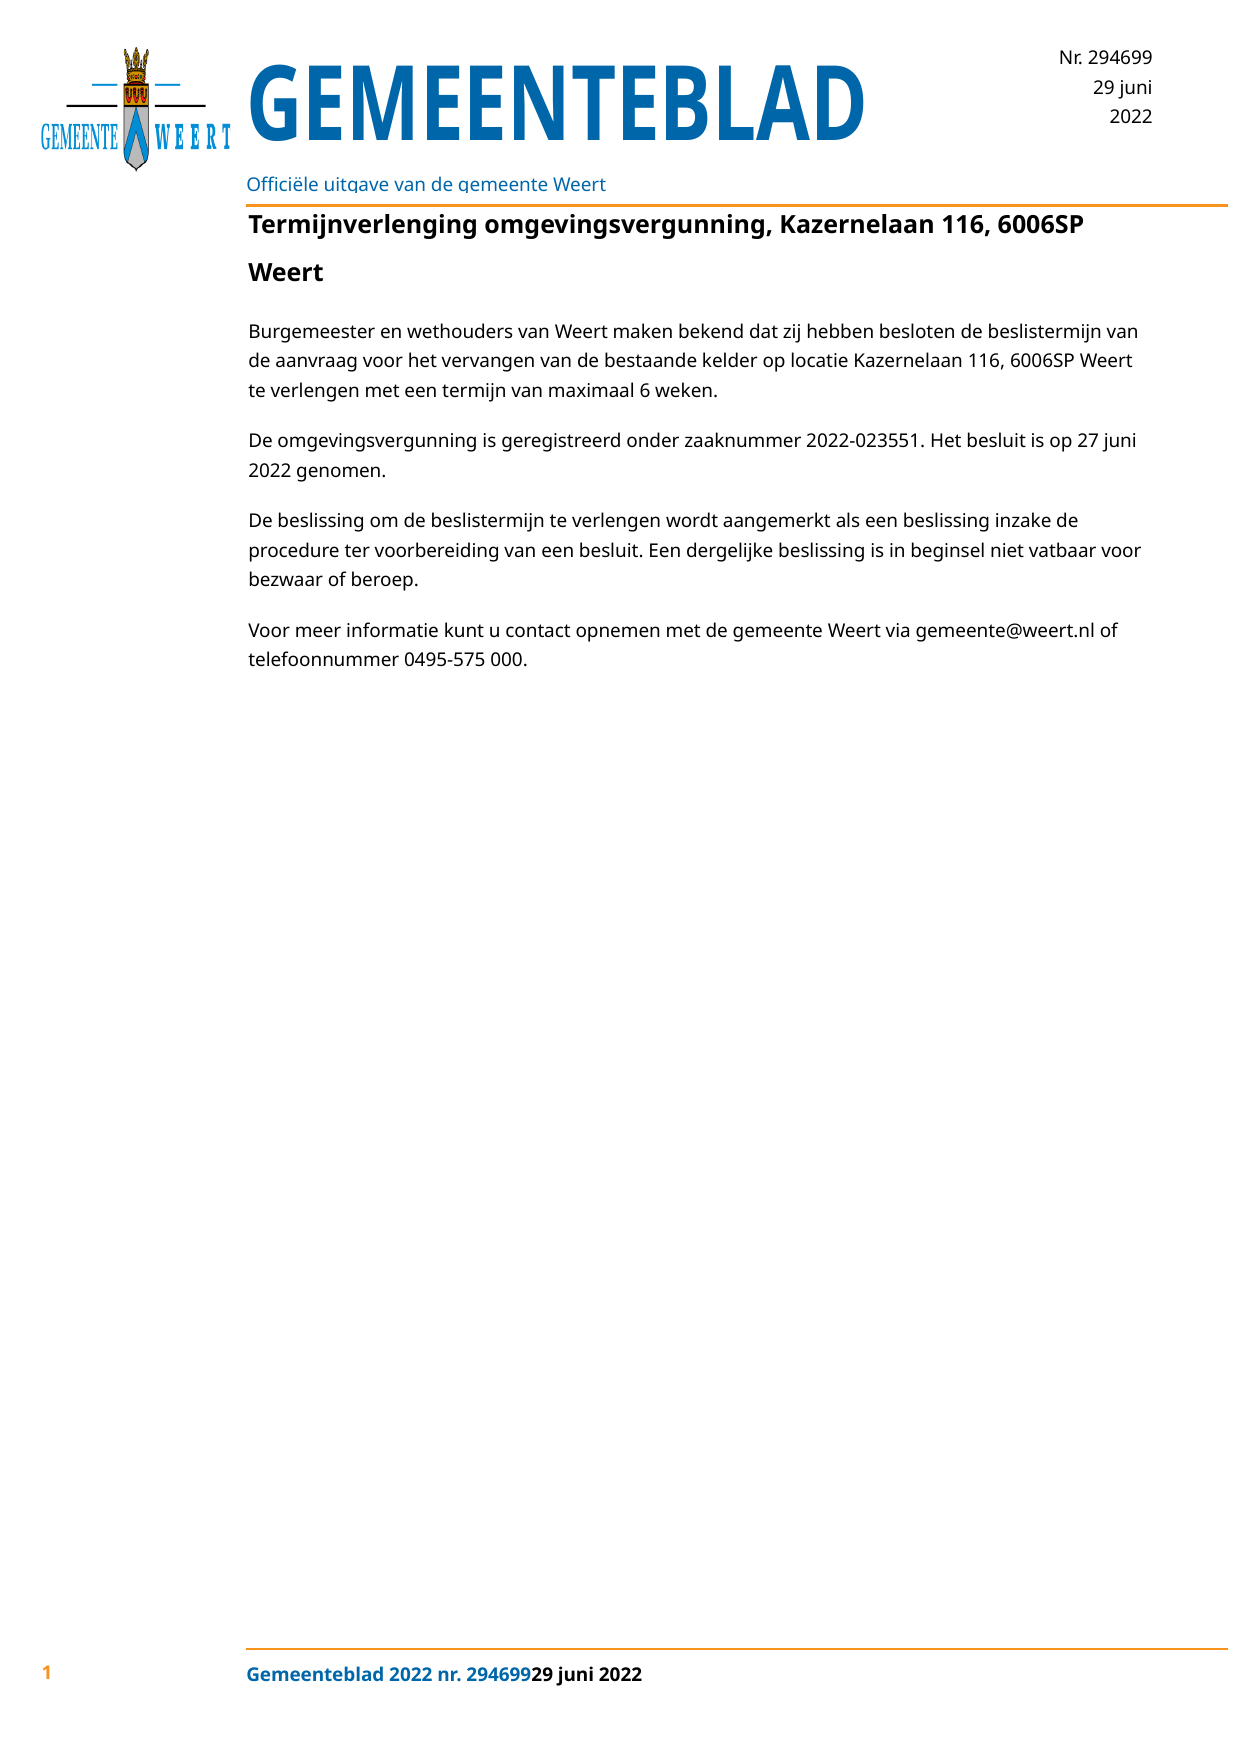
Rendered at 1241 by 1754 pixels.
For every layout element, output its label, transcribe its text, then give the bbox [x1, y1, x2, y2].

text De beslissing om de beslistermijn te verlengen wordt aangemerkt als een beslissing inzake de procedure ter voorbereiding van een besluit. Een dergelijke beslissing is in beginsel niet vatbaar voor bezwaar of beroep. [248, 507, 1152, 592]
text De omgevingsvergunning is geregistreerd onder zaaknummer 2022-023551. Het besluit is op 27 juni 2022 genomen. [248, 427, 1152, 483]
text Burgemeester en wethouders van Weert maken bekend dat zij hebben besloten de beslistermijn van de aanvraag voor het vervangen van de bestaande kelder op locatie Kazernelaan 116, 6006SP Weert te verlengen met een termijn van maximaal 6 weken. [248, 318, 1152, 403]
text Voor meer informatie kunt u contact opnemen met de gemeente Weert via gemeente@weert.nl of telefoonnummer 0495-575 000. [248, 617, 1152, 672]
text Termijnverlenging omgevingsvergunning, Kazernelaan 116, 6006SP Weert [248, 207, 1152, 288]
picture [41, 47, 231, 172]
